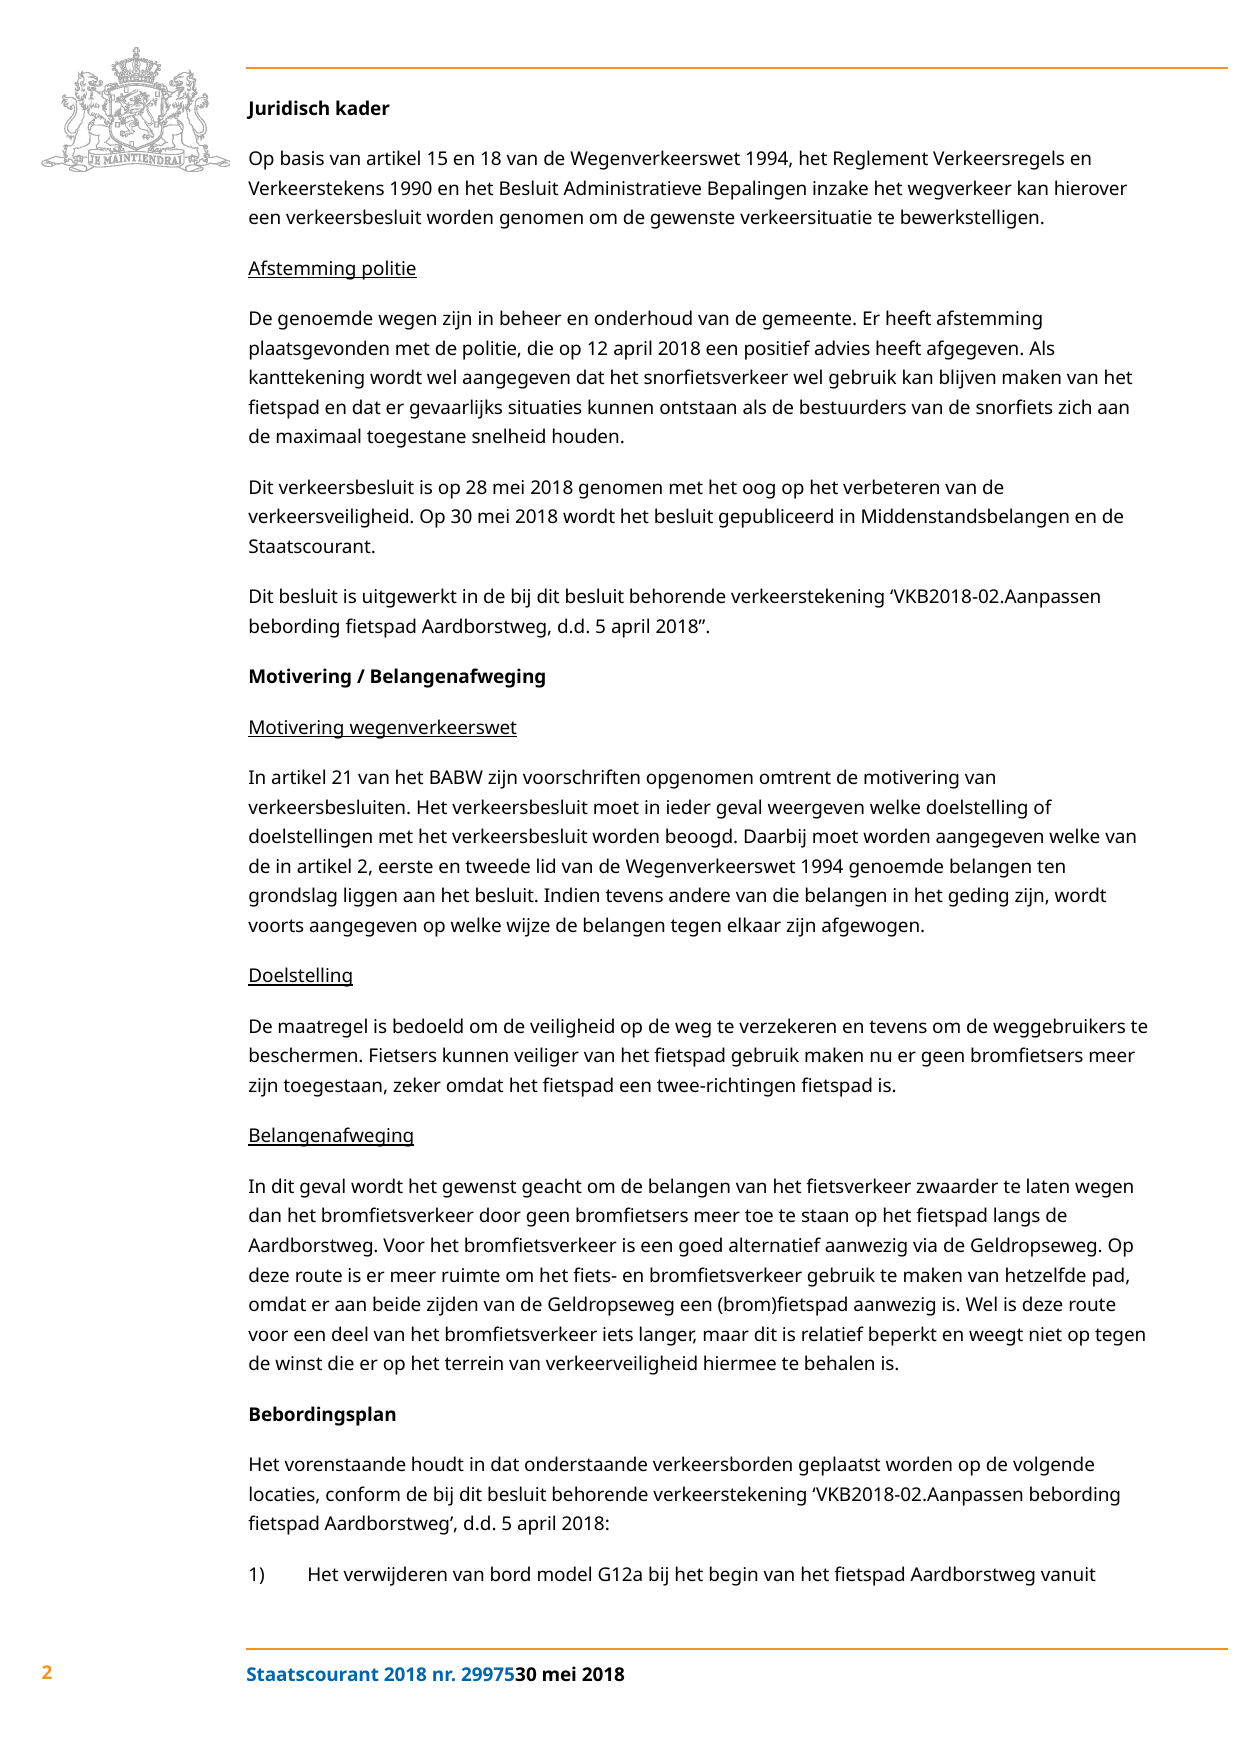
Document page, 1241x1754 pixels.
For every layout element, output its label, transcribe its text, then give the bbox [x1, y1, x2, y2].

text Dit besluit is uitgewerkt in de bij dit besluit behorende verkeerstekening ‘VKB2018-02.Aanpassen bebording fietspad Aardborstweg, d.d. 5 april 2018”. [248, 583, 1152, 639]
text Motivering wegenverkeerswet [248, 714, 1152, 740]
text De genoemde wegen zijn in beheer en onderhoud van de gemeente. Er heeft afstemming plaatsgevonden met de politie, die op 12 april 2018 een positief advies heeft afgegeven. Als kanttekening wordt wel aangegeven dat het snorfietsverkeer wel gebruik kan blijven maken van het fietspad en dat er gevaarlijks situaties kunnen ontstaan als de bestuurders van de snorfiets zich aan de maximaal toegestane snelheid houden. [248, 305, 1152, 449]
text Bebordingsplan [248, 1401, 1152, 1427]
text Belangenafweging [248, 1123, 1152, 1148]
text Dit verkeersbesluit is op 28 mei 2018 genomen met het oog op het verbeteren van de verkeersveiligheid. Op 30 mei 2018 wordt het besluit gepubliceerd in Middenstandsbelangen en de Staatscourant. [248, 474, 1152, 559]
picture [41, 47, 231, 172]
text De maatregel is bedoeld om de veiligheid op de weg te verzekeren en tevens om de weggebruikers te beschermen. Fietsers kunnen veiliger van het fietspad gebruik maken nu er geen bromfietsers meer zijn toegestaan, zeker omdat het fietspad een twee-richtingen fietspad is. [248, 1013, 1152, 1098]
text Het vorenstaande houdt in dat onderstaande verkeersborden geplaatst worden op de volgende locaties, conform de bij dit besluit behorende verkeerstekening ‘VKB2018-02.Aanpassen bebording fietspad Aardborstweg’, d.d. 5 april 2018: [248, 1451, 1152, 1536]
text Afstemming politie [248, 255, 1152, 281]
text Juridisch kader [248, 95, 1152, 121]
text Doelstelling [248, 963, 1152, 988]
text In artikel 21 van het BABW zijn voorschriften opgenomen omtrent de motivering van verkeersbesluiten. Het verkeersbesluit moet in ieder geval weergeven welke doelstelling of doelstellingen met het verkeersbesluit worden beoogd. Daarbij moet worden aangegeven welke van de in artikel 2, eerste en tweede lid van de Wegenverkeerswet 1994 genoemde belangen ten grondslag liggen aan het besluit. Indien tevens andere van die belangen in het geding zijn, wordt voorts aangegeven op welke wijze de belangen tegen elkaar zijn afgewogen. [248, 764, 1152, 938]
list Het verwijderen van bord model G12a bij het begin van het fietspad Aardborstweg vanuit [248, 1561, 1152, 1587]
text In dit geval wordt het gewenst geacht om de belangen van het fietsverkeer zwaarder te laten wegen dan het bromfietsverkeer door geen bromfietsers meer toe te staan op het fietspad langs de Aardborstweg. Voor het bromfietsverkeer is een goed alternatief aanwezig via de Geldropseweg. Op deze route is er meer ruimte om het fiets- en bromfietsverkeer gebruik te maken van hetzelfde pad, omdat er aan beide zijden van de Geldropseweg een (brom)fietspad aanwezig is. Wel is deze route voor een deel van het bromfietsverkeer iets langer, maar dit is relatief beperkt en weegt niet op tegen de winst die er op het terrein van verkeerveiligheid hiermee te behalen is. [248, 1173, 1152, 1376]
text Motivering / Belangenafweging [248, 663, 1152, 689]
text Op basis van artikel 15 en 18 van de Wegenverkeerswet 1994, het Reglement Verkeersregels en Verkeerstekens 1990 en het Besluit Administratieve Bepalingen inzake het wegverkeer kan hierover een verkeersbesluit worden genomen om de gewenste verkeersituatie te bewerkstelligen. [248, 145, 1152, 230]
